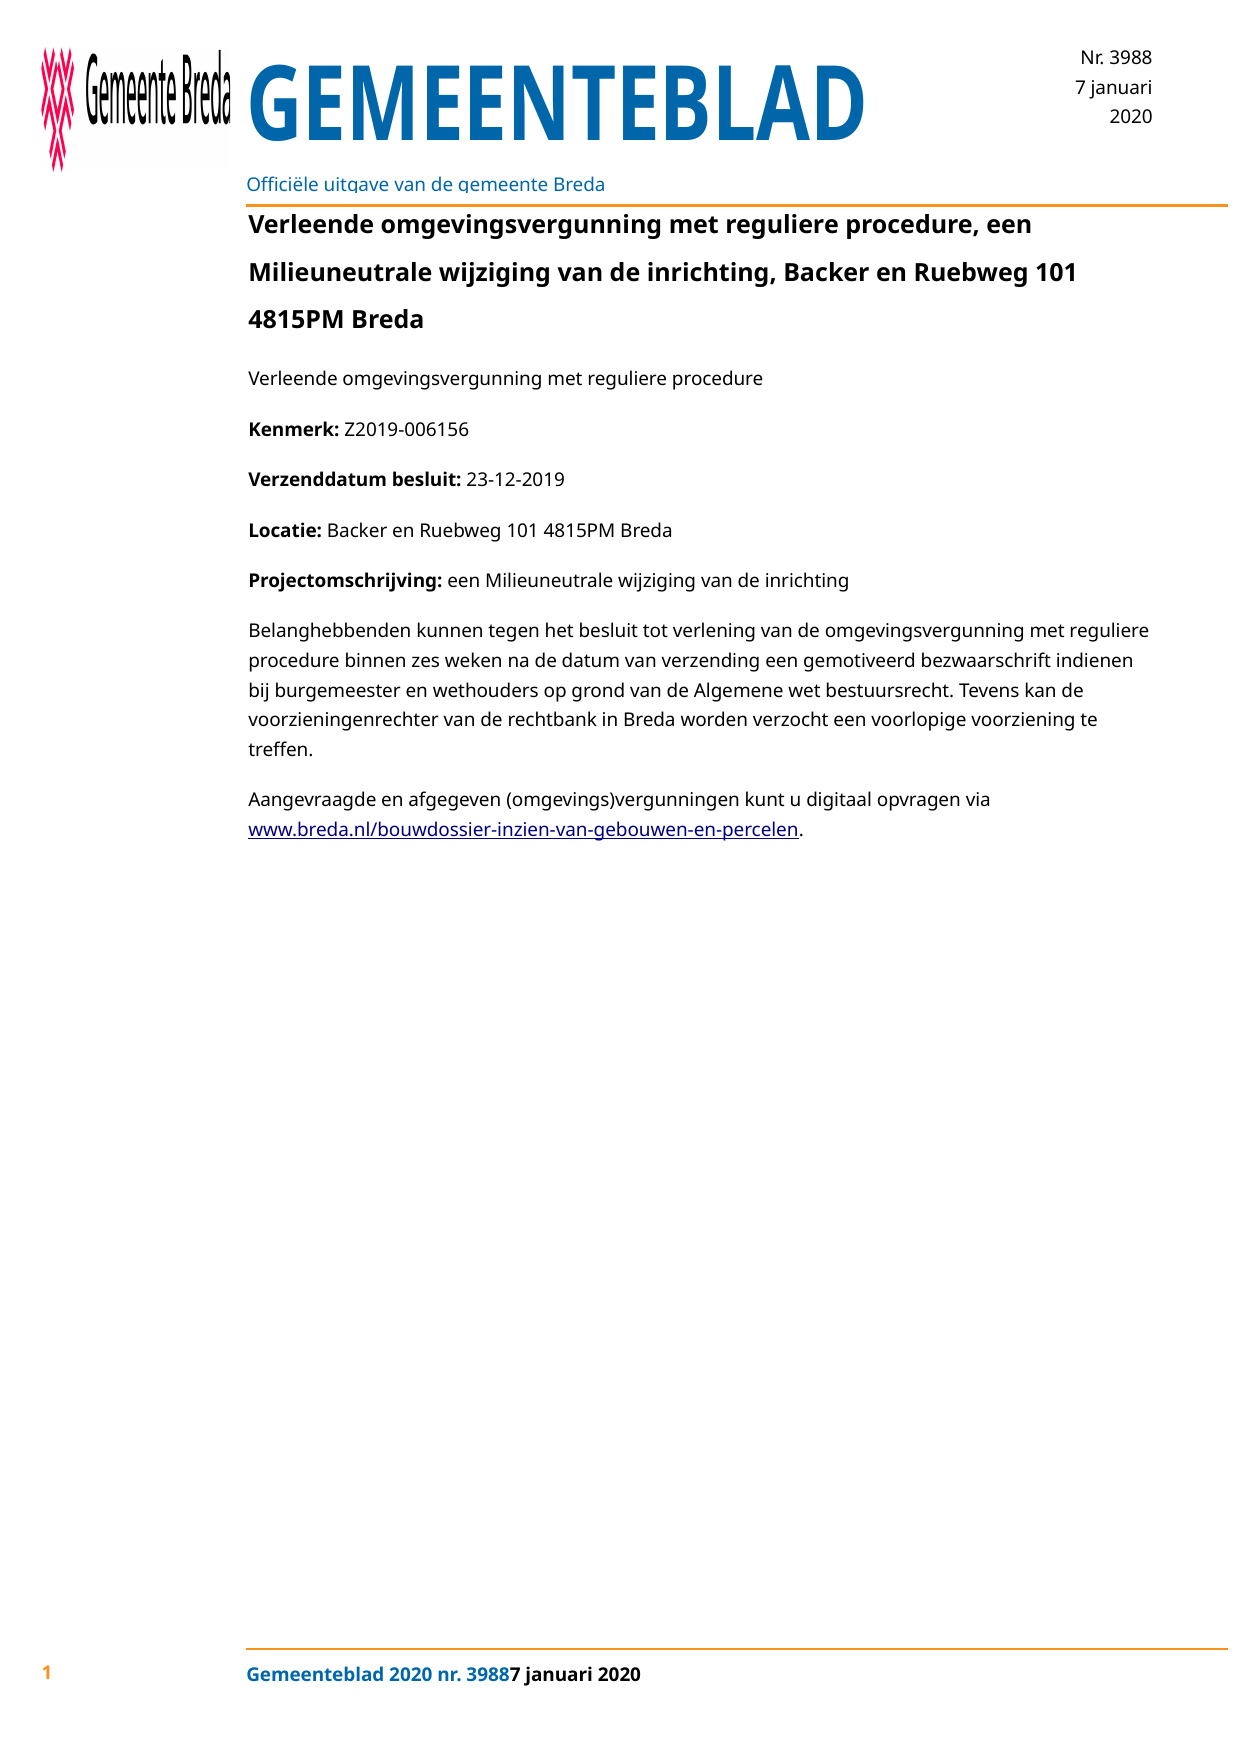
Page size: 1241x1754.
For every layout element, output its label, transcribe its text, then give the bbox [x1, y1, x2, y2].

picture [41, 47, 231, 172]
text Projectomschrijving: een Milieuneutrale wijziging van de inrichting [248, 567, 1152, 593]
text Locatie: Backer en Ruebweg 101 4815PM Breda [248, 517, 1152, 542]
text Verleende omgevingsvergunning met reguliere procedure [248, 366, 1152, 391]
text Verleende omgevingsvergunning met reguliere procedure, een Milieuneutrale wijziging van de inrichting, Backer en Ruebweg 101 4815PM Breda [248, 207, 1152, 336]
text Belanghebbenden kunnen tegen het besluit tot verlening van de omgevingsvergunning met reguliere procedure binnen zes weken na de datum van verzending een gemotiveerd bezwaarschrift indienen bij burgemeester en wethouders op grond van de Algemene wet bestuursrecht. Tevens kan de voorzieningenrechter van de rechtbank in Breda worden verzocht een voorlopige voorziening te treffen. [248, 618, 1152, 762]
text Kenmerk: Z2019-006156 [248, 416, 1152, 442]
text Aangevraagde en afgegeven (omgevings)vergunningen kunt u digitaal opvragen via www.breda.nl/bouwdossier-inzien-van-gebouwen-en-percelen. [248, 786, 1152, 842]
text Verzenddatum besluit: 23-12-2019 [248, 466, 1152, 492]
